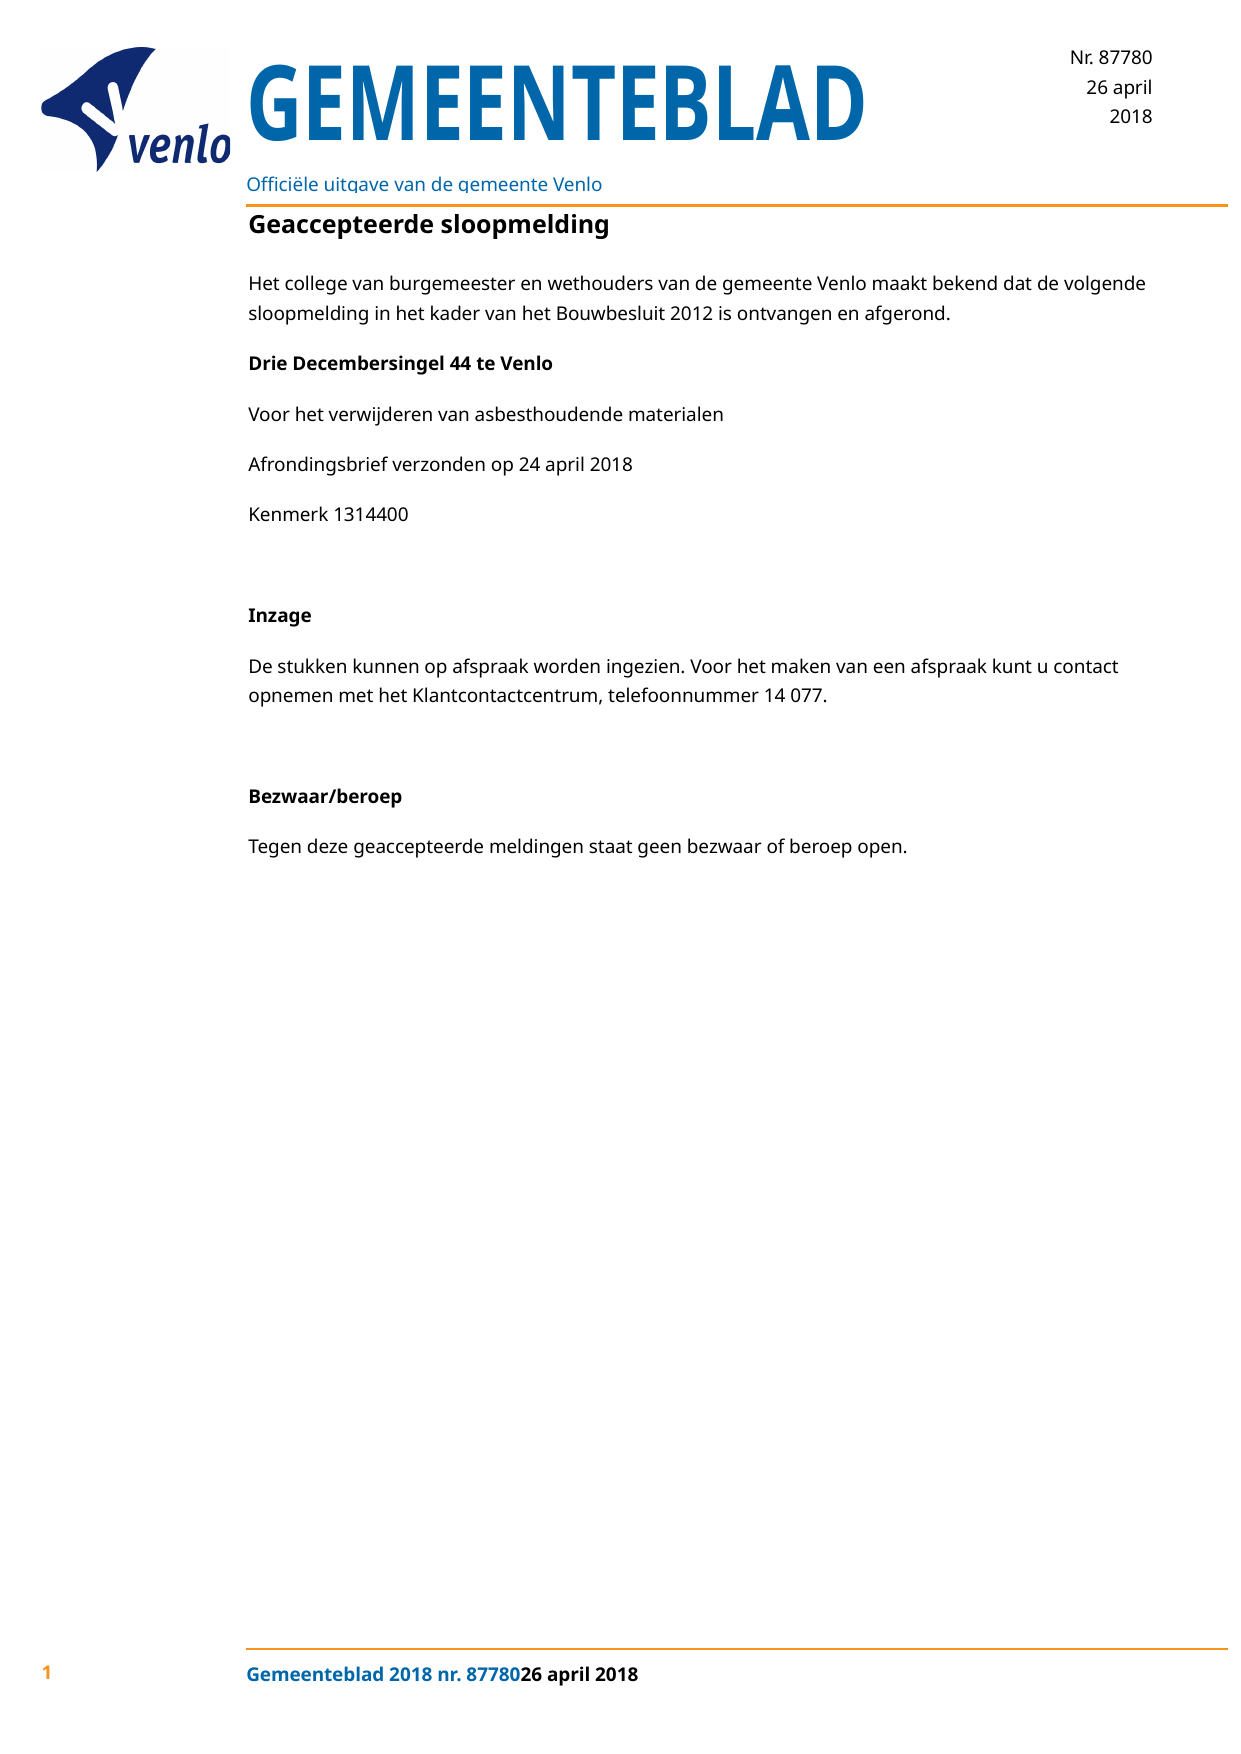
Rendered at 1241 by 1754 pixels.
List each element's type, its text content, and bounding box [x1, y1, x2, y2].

text Bezwaar/beroep [248, 783, 1152, 809]
text Het college van burgemeester en wethouders van de gemeente Venlo maakt bekend dat de volgende sloopmelding in het kader van het Bouwbesluit 2012 is ontvangen en afgerond. [248, 270, 1152, 326]
text Geaccepteerde sloopmelding [248, 207, 1152, 241]
text Drie Decembersingel 44 te Venlo [248, 350, 1152, 376]
text Tegen deze geaccepteerde meldingen staat geen bezwaar of beroep open. [248, 834, 1152, 859]
text Inzage [248, 602, 1152, 628]
text De stukken kunnen op afspraak worden ingezien. Voor het maken van een afspraak kunt u contact opnemen met het Klantcontactcentrum, telefoonnummer 14 077. [248, 653, 1152, 708]
picture [41, 47, 231, 172]
text Afrondingsbrief verzonden op 24 april 2018 [248, 451, 1152, 477]
text Kenmerk 1314400 [248, 502, 1152, 527]
text Voor het verwijderen van asbesthoudende materialen [248, 401, 1152, 426]
